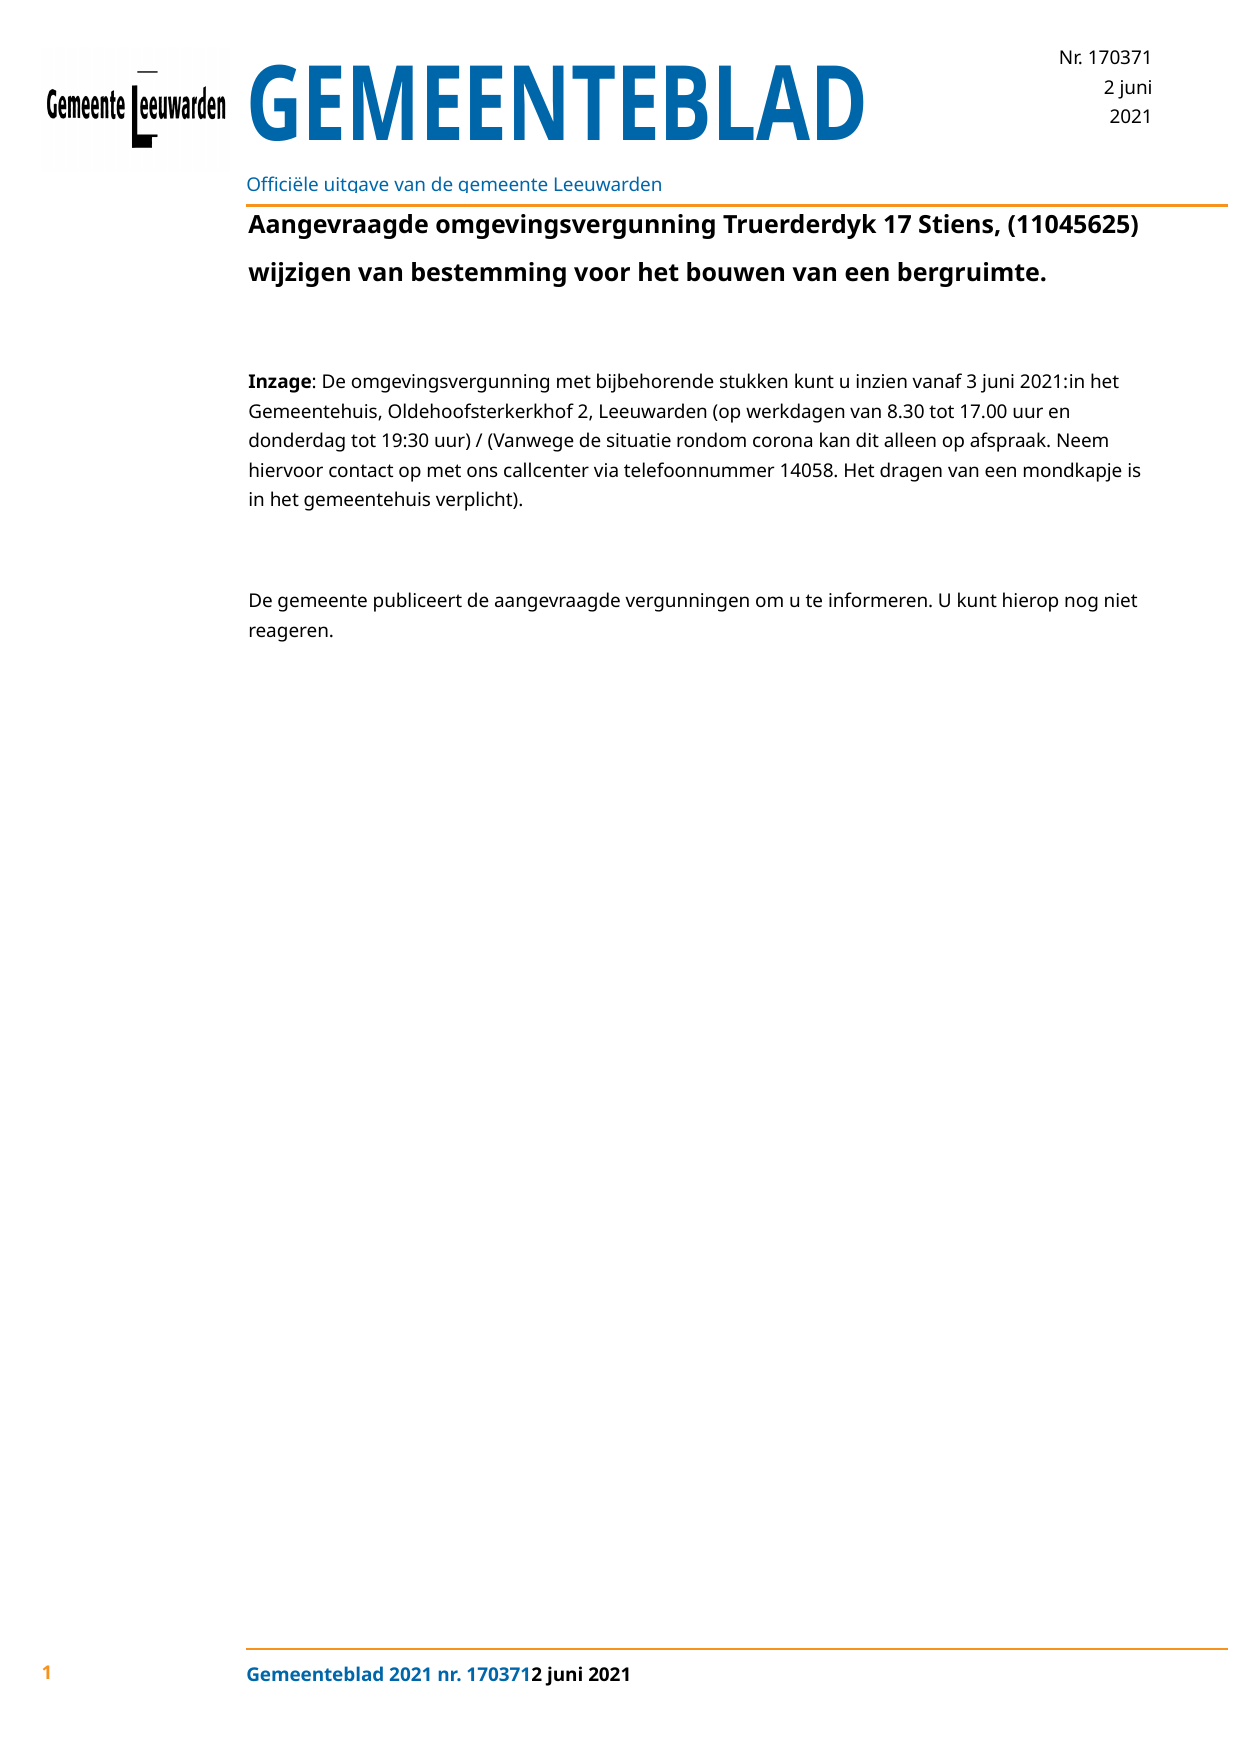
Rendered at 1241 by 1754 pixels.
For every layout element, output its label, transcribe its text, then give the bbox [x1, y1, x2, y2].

text De gemeente publiceert de aangevraagde vergunningen om u te informeren. U kunt hierop nog niet reageren. [248, 587, 1152, 643]
text Inzage: De omgevingsvergunning met bijbehorende stukken kunt u inzien vanaf 3 juni 2021:in het Gemeentehuis, Oldehoofsterkerkhof 2, Leeuwarden (op werkdagen van 8.30 tot 17.00 uur en donderdag tot 19:30 uur) / (Vanwege de situatie rondom corona kan dit alleen op afspraak. Neem hiervoor contact op met ons callcenter via telefoonnummer 14058. Het dragen van een mondkapje is in het gemeentehuis verplicht). [248, 368, 1152, 512]
picture [41, 47, 231, 172]
text Aangevraagde omgevingsvergunning Truerderdyk 17 Stiens, (11045625) wijzigen van bestemming voor het bouwen van een bergruimte. [248, 207, 1152, 288]
